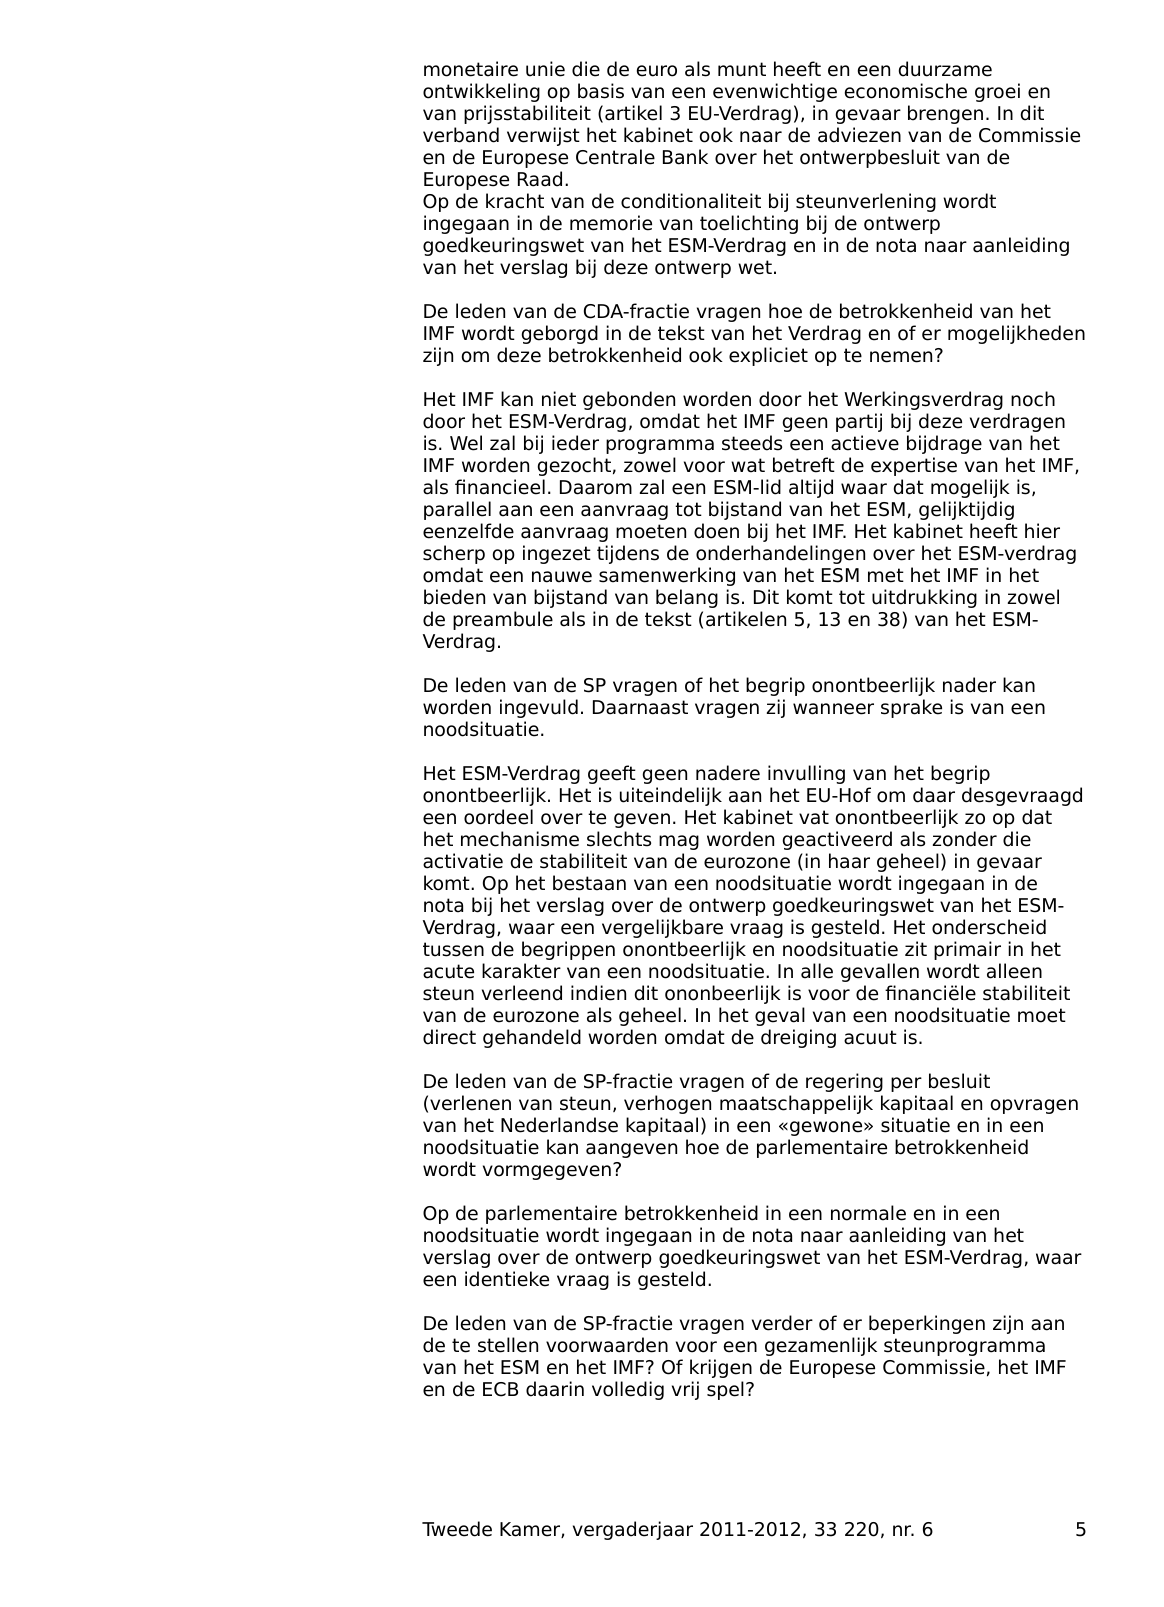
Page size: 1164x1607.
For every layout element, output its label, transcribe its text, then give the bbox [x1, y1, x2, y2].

text monetaire unie die de euro als munt heeft en een duurzame ontwikkeling op basis van een evenwichtige economische groei en van prijsstabiliteit (artikel 3 EU-Verdrag), in gevaar brengen. In dit verband verwijst het kabinet ook naar de adviezen van de Commissie en de Europese Centrale Bank over het ontwerpbesluit van de Europese Raad. [422, 59, 1087, 191]
text Op de parlementaire betrokkenheid in een normale en in een noodsituatie wordt ingegaan in de nota naar aanleiding van het verslag over de ontwerp goedkeuringswet van het ESM-Verdrag, waar een identieke vraag is gesteld. [422, 1203, 1087, 1291]
text Het IMF kan niet gebonden worden door het Werkingsverdrag noch door het ESM-Verdrag, omdat het IMF geen partij bij deze verdragen is. Wel zal bij ieder programma steeds een actieve bijdrage van het IMF worden gezocht, zowel voor wat betreft de expertise van het IMF, als financieel. Daarom zal een ESM-lid altijd waar dat mogelijk is, parallel aan een aanvraag tot bijstand van het ESM, gelijktijdig eenzelfde aanvraag moeten doen bij het IMF. Het kabinet heeft hier scherp op ingezet tijdens de onderhandelingen over het ESM-verdrag omdat een nauwe samenwerking van het ESM met het IMF in het bieden van bijstand van belang is. Dit komt tot uitdrukking in zowel de preambule als in de tekst (artikelen 5, 13 en 38) van het ESM-Verdrag. [422, 389, 1087, 653]
text De leden van de SP vragen of het begrip onontbeerlijk nader kan worden ingevuld. Daarnaast vragen zij wanneer sprake is van een noodsituatie. [422, 675, 1087, 741]
text Het ESM-Verdrag geeft geen nadere invulling van het begrip onontbeerlijk. Het is uiteindelijk aan het EU-Hof om daar desgevraagd een oordeel over te geven. Het kabinet vat onontbeerlijk zo op dat het mechanisme slechts mag worden geactiveerd als zonder die activatie de stabiliteit van de eurozone (in haar geheel) in gevaar komt. Op het bestaan van een noodsituatie wordt ingegaan in de nota bij het verslag over de ontwerp goedkeuringswet van het ESM-Verdrag, waar een vergelijkbare vraag is gesteld. Het onderscheid tussen de begrippen onontbeerlijk en noodsituatie zit primair in het acute karakter van een noodsituatie. In alle gevallen wordt alleen steun verleend indien dit ononbeerlijk is voor de financiële stabiliteit van de eurozone als geheel. In het geval van een noodsituatie moet direct gehandeld worden omdat de dreiging acuut is. [422, 763, 1087, 1049]
text Op de kracht van de conditionaliteit bij steunverlening wordt ingegaan in de memorie van toelichting bij de ontwerp goedkeuringswet van het ESM-Verdrag en in de nota naar aanleiding van het verslag bij deze ontwerp wet. [422, 191, 1087, 279]
text De leden van de SP-fractie vragen verder of er beperkingen zijn aan de te stellen voorwaarden voor een gezamenlijk steunprogramma van het ESM en het IMF? Of krijgen de Europese Commissie, het IMF en de ECB daarin volledig vrij spel? [422, 1313, 1087, 1401]
text De leden van de SP-fractie vragen of de regering per besluit (verlenen van steun, verhogen maatschappelijk kapitaal en opvragen van het Nederlandse kapitaal) in een «gewone» situatie en in een noodsituatie kan aangeven hoe de parlementaire betrokkenheid wordt vormgegeven? [422, 1071, 1087, 1181]
text De leden van de CDA-fractie vragen hoe de betrokkenheid van het IMF wordt geborgd in de tekst van het Verdrag en of er mogelijkheden zijn om deze betrokkenheid ook expliciet op te nemen? [422, 301, 1087, 367]
